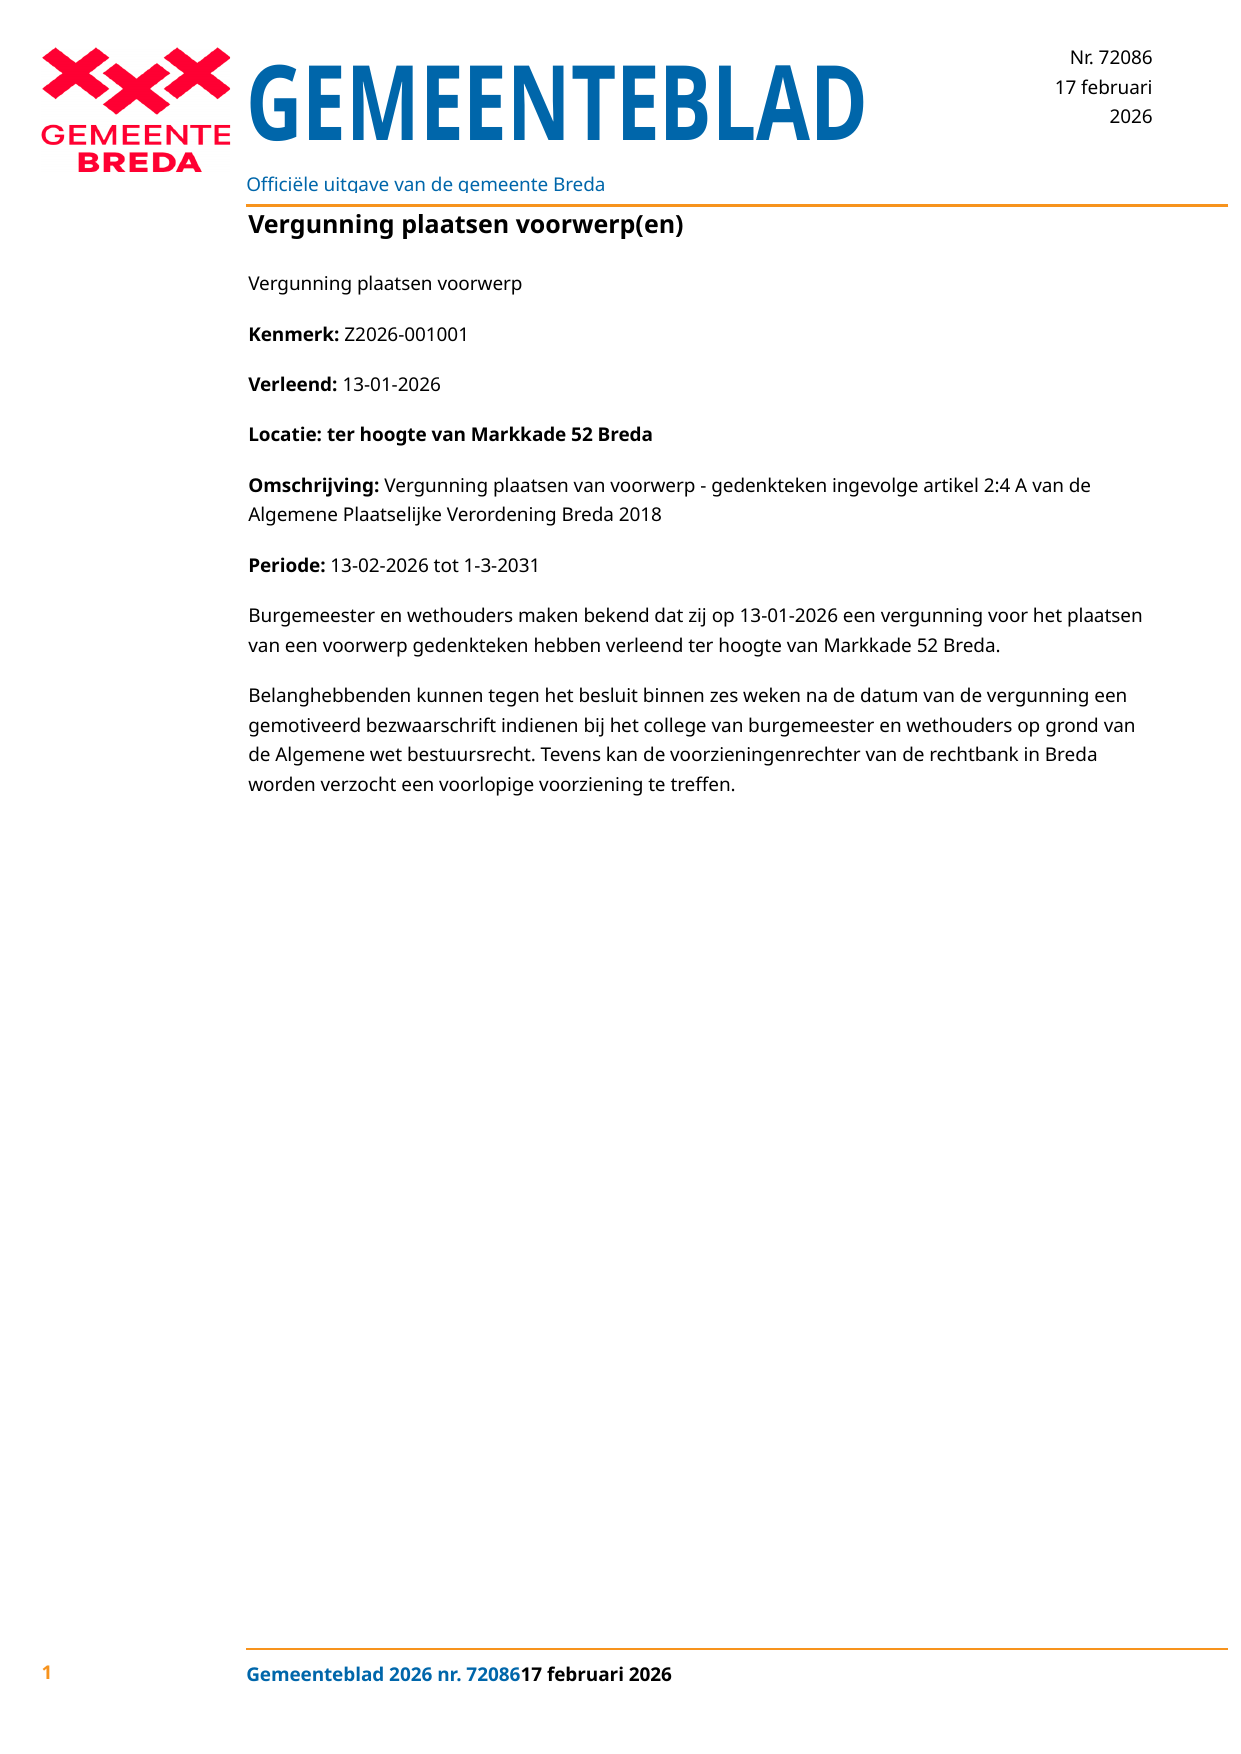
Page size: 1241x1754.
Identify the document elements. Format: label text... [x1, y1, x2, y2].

text Belanghebbenden kunnen tegen het besluit binnen zes weken na de datum van de vergunning een gemotiveerd bezwaarschrift indienen bij het college van burgemeester en wethouders op grond van de Algemene wet bestuursrecht. Tevens kan de voorzieningenrechter van de rechtbank in Breda worden verzocht een voorlopige voorziening te treffen. [248, 682, 1152, 797]
text Periode: 13-02-2026 tot 1-3-2031 [248, 552, 1152, 578]
text Omschrijving: Vergunning plaatsen van voorwerp - gedenkteken ingevolge artikel 2:4 A van de Algemene Plaatselijke Verordening Breda 2018 [248, 472, 1152, 527]
picture [41, 47, 231, 172]
text Verleend: 13-01-2026 [248, 371, 1152, 397]
text Vergunning plaatsen voorwerp(en) [248, 207, 1152, 241]
text Kenmerk: Z2026-001001 [248, 321, 1152, 346]
text Locatie: ter hoogte van Markkade 52 Breda [248, 422, 1152, 447]
text Vergunning plaatsen voorwerp [248, 270, 1152, 296]
text Burgemeester en wethouders maken bekend dat zij op 13-01-2026 een vergunning voor het plaatsen van een voorwerp gedenkteken hebben verleend ter hoogte van Markkade 52 Breda. [248, 602, 1152, 658]
